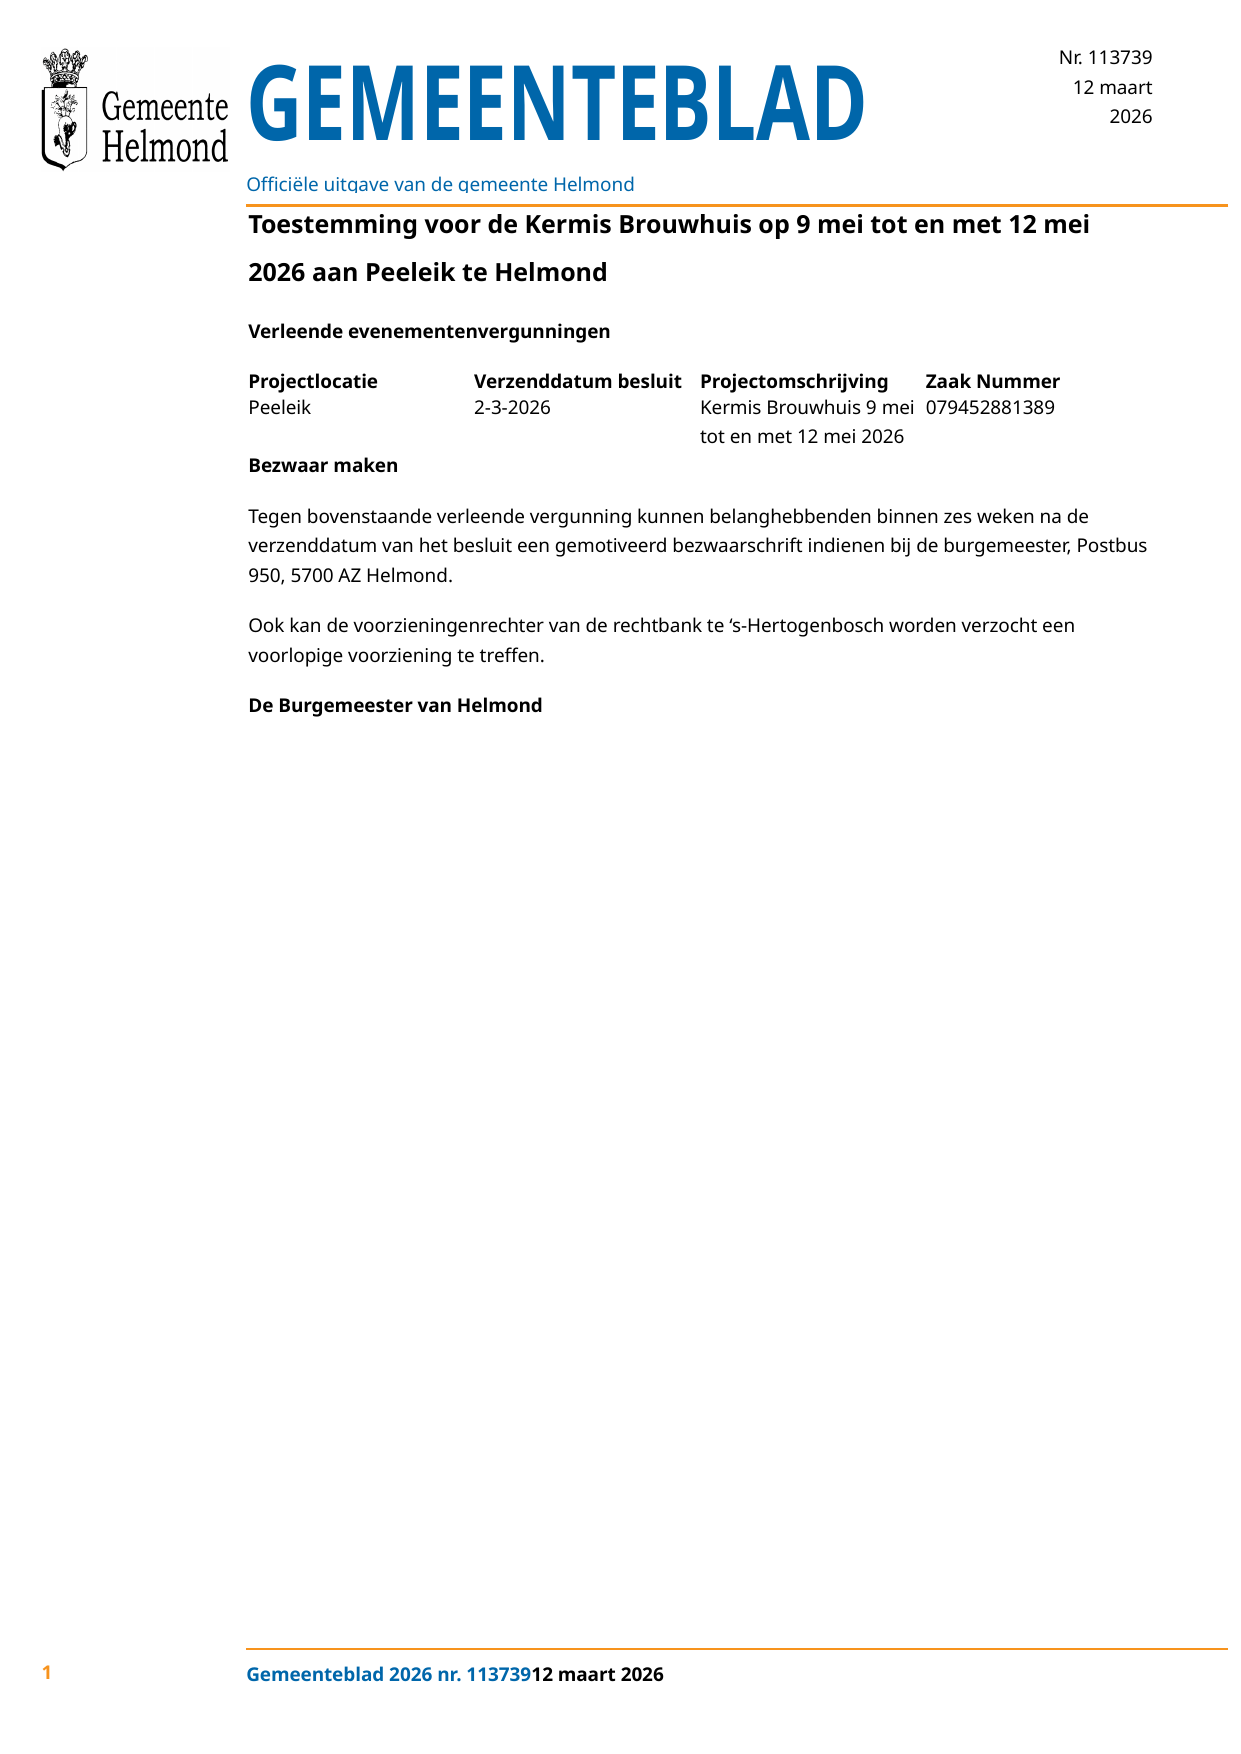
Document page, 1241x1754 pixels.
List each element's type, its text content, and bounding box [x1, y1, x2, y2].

table_cell Peeleik [248, 394, 474, 449]
text Verleende evenementenvergunningen [248, 318, 1152, 344]
picture [41, 47, 231, 172]
text Toestemming voor de Kermis Brouwhuis op 9 mei tot en met 12 mei 2026 aan Peeleik te Helmond [248, 207, 1152, 288]
table_header Verzenddatum besluit [474, 369, 700, 394]
table_header Projectlocatie [248, 369, 474, 394]
table_cell 2-3-2026 [474, 394, 700, 449]
text Ook kan de voorzieningenrechter van de rechtbank te ‘s-Hertogenbosch worden verzocht een voorlopige voorziening te treffen. [248, 613, 1152, 668]
text Tegen bovenstaande verleende vergunning kunnen belanghebbenden binnen zes weken na de verzenddatum van het besluit een gemotiveerd bezwaarschrift indienen bij de burgemeester, Postbus 950, 5700 AZ Helmond. [248, 503, 1152, 588]
text De Burgemeester van Helmond [248, 693, 1152, 718]
table_header Zaak Nummer [926, 369, 1152, 394]
text Bezwaar maken [248, 453, 1152, 478]
table_cell Kermis Brouwhuis 9 mei tot en met 12 mei 2026 [700, 394, 926, 449]
table_cell 079452881389 [926, 394, 1152, 449]
table_header Projectomschrijving [700, 369, 926, 394]
